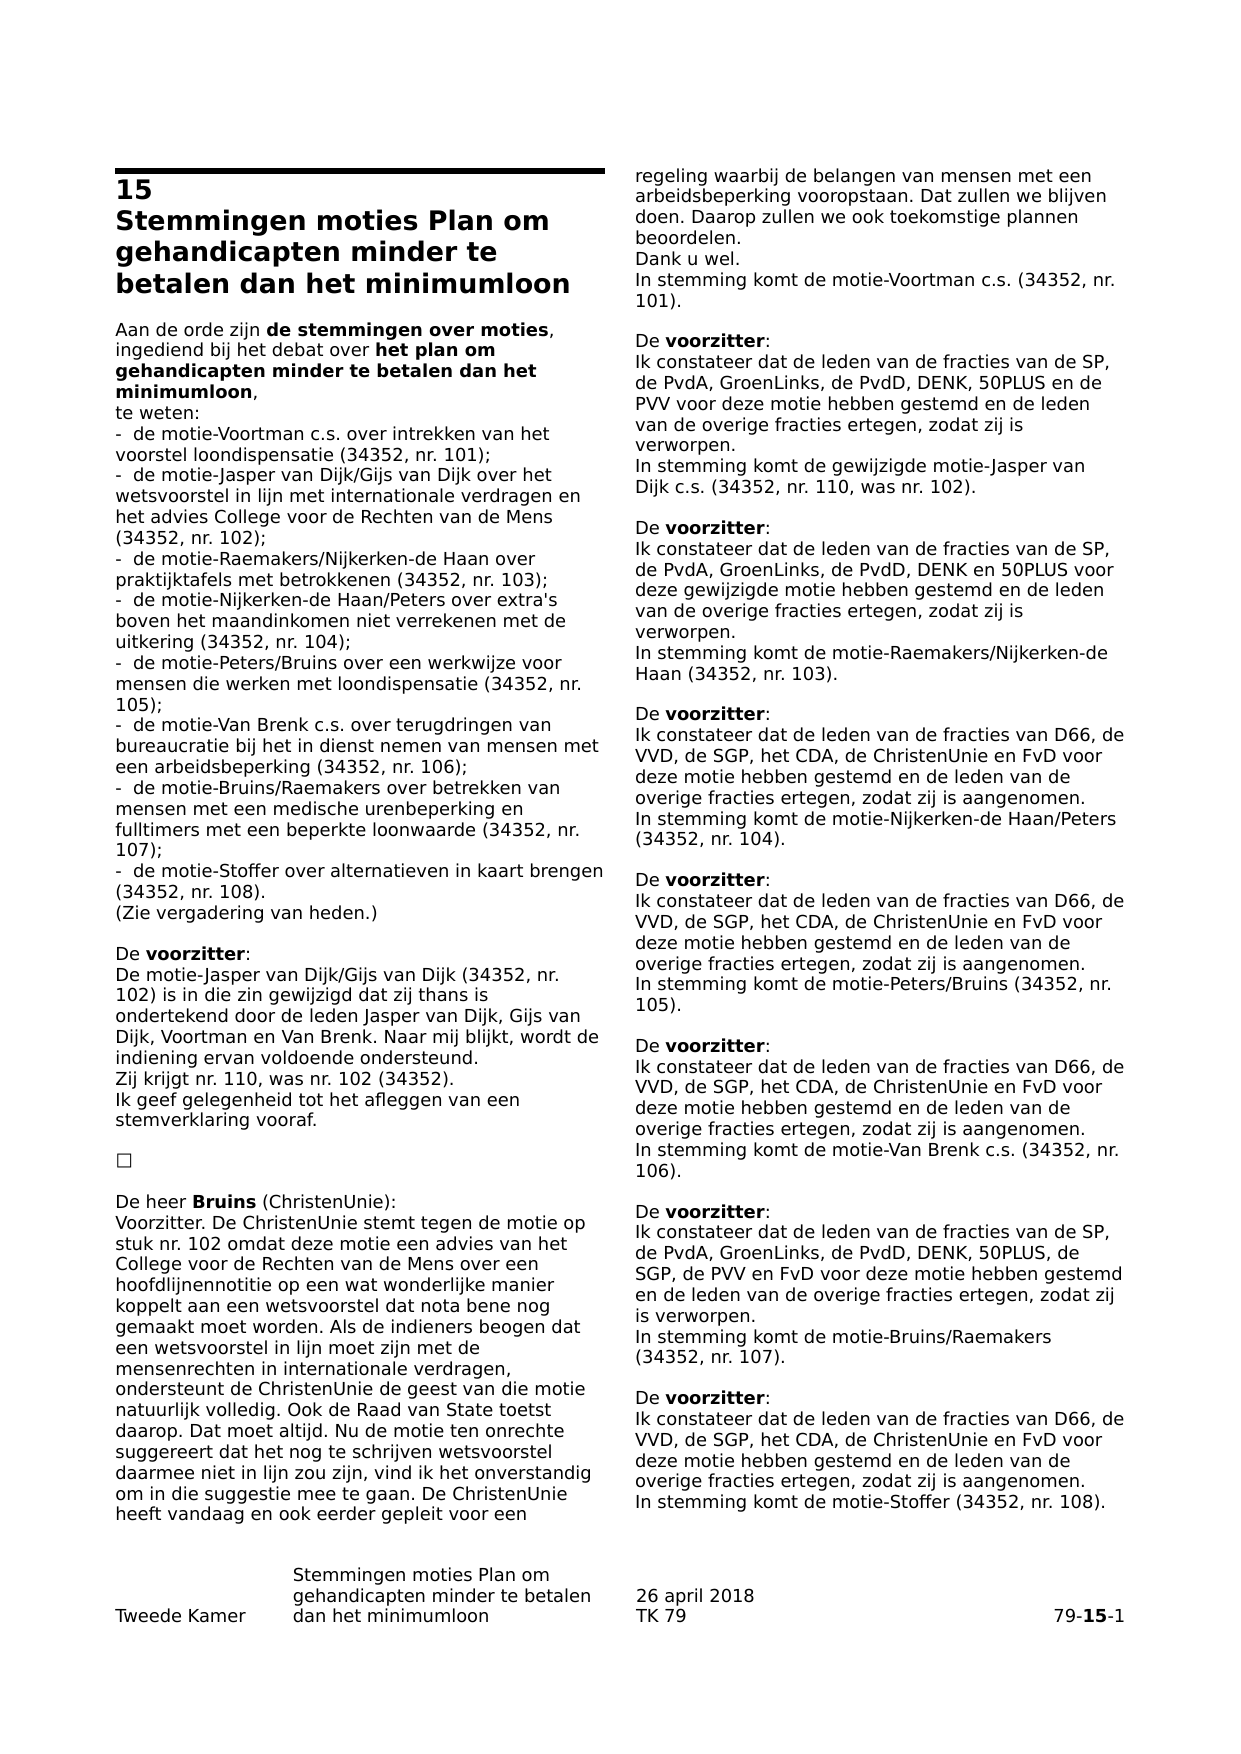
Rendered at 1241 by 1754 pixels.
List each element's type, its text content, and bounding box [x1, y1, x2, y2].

text Ik constateer dat de leden van de fracties van D66, de VVD, de SGP, het CDA, de ChristenUnie en FvD voor deze motie hebben gestemd en de leden van de overige fracties ertegen, zodat zij is aangenomen. [635, 1409, 1125, 1492]
list de motie-Van Brenk c.s. over terugdringen van bureaucratie bij het in dienst nemen van mensen met een arbeidsbeperking (34352, nr. 106); [115, 715, 605, 778]
text In stemming komt de gewijzigde motie-Jasper van Dijk c.s. (34352, nr. 110, was nr. 102). [635, 456, 1125, 498]
text Ik constateer dat de leden van de fracties van de SP, de PvdA, GroenLinks, de PvdD, DENK, 50PLUS, de SGP, de PVV en FvD voor deze motie hebben gestemd en de leden van de overige fracties ertegen, zodat zij is verworpen. [635, 1222, 1125, 1326]
text Ik constateer dat de leden van de fracties van D66, de VVD, de SGP, het CDA, de ChristenUnie en FvD voor deze motie hebben gestemd en de leden van de overige fracties ertegen, zodat zij is aangenomen. [635, 1056, 1125, 1140]
text In stemming komt de motie-Voortman c.s. (34352, nr. 101). [635, 269, 1125, 311]
text In stemming komt de motie-Van Brenk c.s. (34352, nr. 106). [635, 1140, 1125, 1181]
text regeling waarbij de belangen van mensen met een arbeidsbeperking vooropstaan. Dat zullen we blijven doen. Daarop zullen we ook toekomstige plannen beoordelen. [635, 165, 1125, 249]
text De voorzitter: [635, 1036, 1125, 1056]
list de motie-Stoffer over alternatieven in kaart brengen (34352, nr. 108). [115, 861, 605, 903]
text In stemming komt de motie-Peters/Bruins (34352, nr. 105). [635, 974, 1125, 1016]
list de motie-Raemakers/Nijkerken-de Haan over praktijktafels met betrokkenen (34352, nr. 103); [115, 548, 605, 590]
text In stemming komt de motie-Stoffer (34352, nr. 108). [635, 1492, 1125, 1513]
text De voorzitter: [635, 331, 1125, 352]
text De voorzitter: [115, 943, 605, 964]
text De voorzitter: [635, 1201, 1125, 1222]
list de motie-Voortman c.s. over intrekken van het voorstel loondispensatie (34352, nr. 101); [115, 423, 605, 465]
text Ik geef gelegenheid tot het afleggen van een stemverklaring vooraf. [115, 1089, 605, 1131]
text Ik constateer dat de leden van de fracties van D66, de VVD, de SGP, het CDA, de ChristenUnie en FvD voor deze motie hebben gestemd en de leden van de overige fracties ertegen, zodat zij is aangenomen. [635, 725, 1125, 808]
text De voorzitter: [635, 518, 1125, 538]
text ⬜ [115, 1151, 605, 1172]
list de motie-Jasper van Dijk/Gijs van Dijk over het wetsvoorstel in lijn met internationale verdragen en het advies College voor de Rechten van de Mens (34352, nr. 102); [115, 465, 605, 548]
text In stemming komt de motie-Raemakers/Nijkerken-de Haan (34352, nr. 103). [635, 643, 1125, 684]
text Ik constateer dat de leden van de fracties van de SP, de PvdA, GroenLinks, de PvdD, DENK en 50PLUS voor deze gewijzigde motie hebben gestemd en de leden van de overige fracties ertegen, zodat zij is verworpen. [635, 538, 1125, 643]
title 15 Stemmingen moties Plan om gehandicapten minder te betalen dan het minimumloon [115, 174, 605, 299]
text (Zie vergadering van heden.) [115, 903, 605, 923]
text Aan de orde zijn de stemmingen over moties, ingediend bij het debat over het plan om gehandicapten minder te betalen dan het minimumloon, [115, 319, 605, 403]
list de motie-Bruins/Raemakers over betrekken van mensen met een medische urenbeperking en fulltimers met een beperkte loonwaarde (34352, nr. 107); [115, 778, 605, 861]
text In stemming komt de motie-Bruins/Raemakers (34352, nr. 107). [635, 1326, 1125, 1368]
list de motie-Peters/Bruins over een werkwijze voor mensen die werken met loondispensatie (34352, nr. 105); [115, 653, 605, 715]
text Ik constateer dat de leden van de fracties van de SP, de PvdA, GroenLinks, de PvdD, DENK, 50PLUS en de PVV voor deze motie hebben gestemd en de leden van de overige fracties ertegen, zodat zij is verworpen. [635, 352, 1125, 456]
text Zij krijgt nr. 110, was nr. 102 (34352). [115, 1068, 605, 1089]
text Dank u wel. [635, 249, 1125, 269]
list de motie-Nijkerken-de Haan/Peters over extra's boven het maandinkomen niet verrekenen met de uitkering (34352, nr. 104); [115, 590, 605, 653]
text In stemming komt de motie-Nijkerken-de Haan/Peters (34352, nr. 104). [635, 808, 1125, 850]
text De voorzitter: [635, 704, 1125, 725]
text De voorzitter: [635, 1388, 1125, 1409]
text De heer Bruins (ChristenUnie): [115, 1192, 605, 1212]
text De voorzitter: [635, 870, 1125, 891]
text De motie-Jasper van Dijk/Gijs van Dijk (34352, nr. 102) is in die zin gewijzigd dat zij thans is ondertekend door de leden Jasper van Dijk, Gijs van Dijk, Voortman en Van Brenk. Naar mij blijkt, wordt de indiening ervan voldoende ondersteund. [115, 964, 605, 1068]
text Voorzitter. De ChristenUnie stemt tegen de motie op stuk nr. 102 omdat deze motie een advies van het College voor de Rechten van de Mens over een hoofdlijnennotitie op een wat wonderlijke manier koppelt aan een wetsvoorstel dat nota bene nog gemaakt moet worden. Als de indieners beogen dat een wetsvoorstel in lijn moet zijn met de mensenrechten in internationale verdragen, ondersteunt de ChristenUnie de geest van die motie natuurlijk volledig. Ook de Raad van State toetst daarop. Dat moet altijd. Nu de motie ten onrechte suggereert dat het nog te schrijven wetsvoorstel daarmee niet in lijn zou zijn, vind ik het onverstandig om in die suggestie mee te gaan. De ChristenUnie heeft vandaag en ook eerder gepleit voor een [115, 1212, 605, 1525]
text Ik constateer dat de leden van de fracties van D66, de VVD, de SGP, het CDA, de ChristenUnie en FvD voor deze motie hebben gestemd en de leden van de overige fracties ertegen, zodat zij is aangenomen. [635, 891, 1125, 974]
text te weten: [115, 403, 605, 423]
